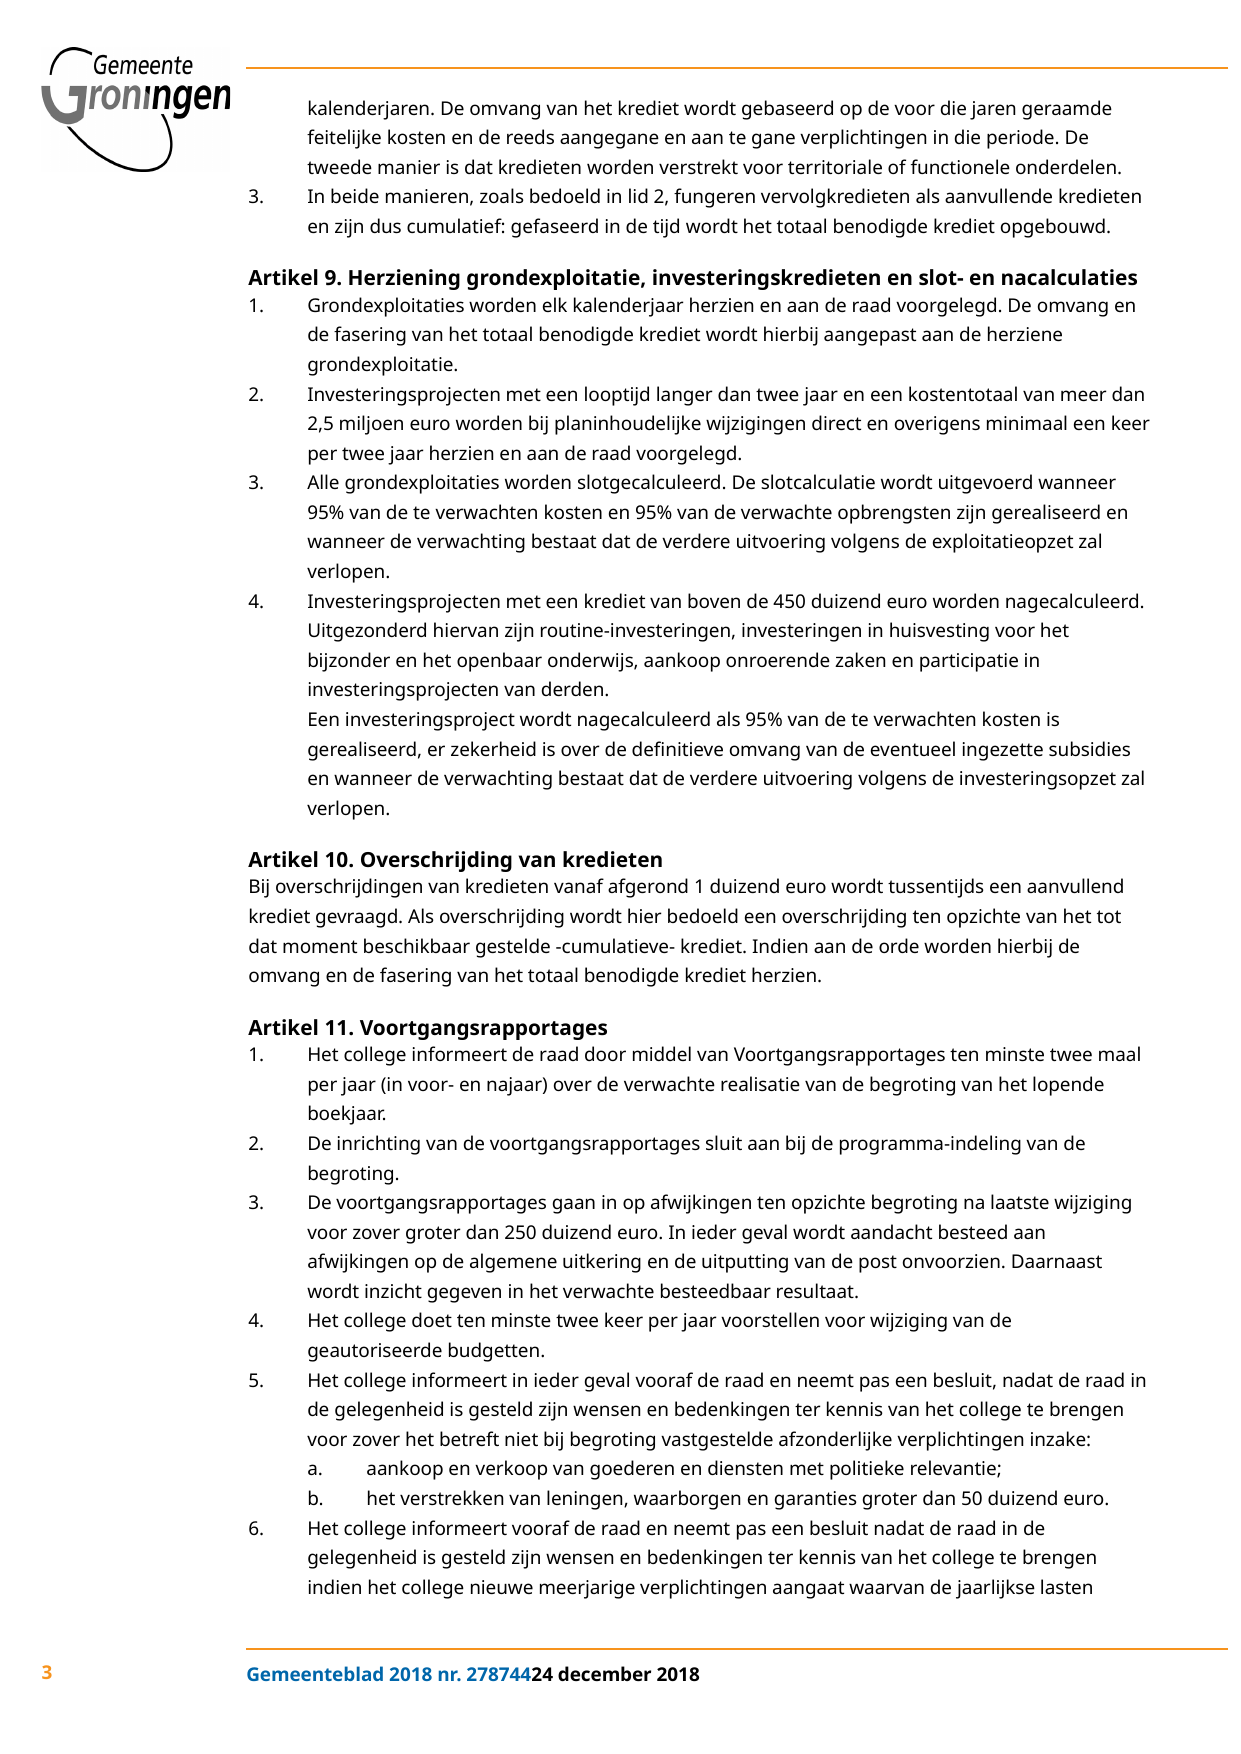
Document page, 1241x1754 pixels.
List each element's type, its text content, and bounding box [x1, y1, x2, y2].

list De inrichting van de voortgangsrapportages sluit aan bij de programma-indeling van de begroting. [248, 1130, 1152, 1185]
list aankoop en verkoop van goederen en diensten met politieke relevantie; [307, 1456, 1152, 1481]
list Het college informeert in ieder geval vooraf de raad en neemt pas een besluit, nadat de raad in de gelegenheid is gesteld zijn wensen en bedenkingen ter kennis van het college te brengen voor zover het betreft niet bij begroting vastgestelde afzonderlijke verplichtingen inzake: [248, 1367, 1152, 1452]
list Investeringsprojecten met een krediet van boven de 450 duizend euro worden nagecalculeerd. Uitgezonderd hiervan zijn routine-investeringen, investeringen in huisvesting voor het bijzonder en het openbaar onderwijs, aankoop onroerende zaken en participatie in investeringsprojecten van derden. [248, 588, 1152, 702]
list Het college informeert vooraf de raad en neemt pas een besluit nadat de raad in de gelegenheid is gesteld zijn wensen en bedenkingen ter kennis van het college te brengen indien het college nieuwe meerjarige verplichtingen aangaat waarvan de jaarlijkse lasten [248, 1515, 1152, 1599]
list Het college informeert de raad door middel van Voortgangsrapportages ten minste twee maal per jaar (in voor- en najaar) over de verwachte realisatie van de begroting van het lopende boekjaar. [248, 1041, 1152, 1126]
text Artikel 10. Overschrijding van kredieten [248, 845, 1152, 874]
list Investeringsprojecten met een looptijd langer dan twee jaar en een kostentotaal van meer dan 2,5 miljoen euro worden bij planinhoudelijke wijzigingen direct en overigens minimaal een keer per twee jaar herzien en aan de raad voorgelegd. [248, 381, 1152, 466]
list In beide manieren, zoals bedoeld in lid 2, fungeren vervolgkredieten als aanvullende kredieten en zijn dus cumulatief: gefaseerd in de tijd wordt het totaal benodigde krediet opgebouwd. [248, 183, 1152, 239]
list kalenderjaren. De omvang van het krediet wordt gebaseerd op de voor die jaren geraamde feitelijke kosten en de reeds aangegane en aan te gane verplichtingen in die periode. De tweede manier is dat kredieten worden verstrekt voor territoriale of functionele onderdelen. [248, 95, 1152, 180]
text Bij overschrijdingen van kredieten vanaf afgerond 1 duizend euro wordt tussentijds een aanvullend krediet gevraagd. Als overschrijding wordt hier bedoeld een overschrijding ten opzichte van het tot dat moment beschikbaar gestelde -cumulatieve- krediet. Indien aan de orde worden hierbij de omvang en de fasering van het totaal benodigde krediet herzien. [248, 874, 1152, 988]
list De voortgangsrapportages gaan in op afwijkingen ten opzichte begroting na laatste wijziging voor zover groter dan 250 duizend euro. In ieder geval wordt aandacht besteed aan afwijkingen op de algemene uitkering en de uitputting van de post onvoorzien. Daarnaast wordt inzicht gegeven in het verwachte besteedbaar resultaat. [248, 1189, 1152, 1304]
text Artikel 11. Voortgangsrapportages [248, 1013, 1152, 1041]
list het verstrekken van leningen, waarborgen en garanties groter dan 50 duizend euro. [307, 1485, 1152, 1511]
list Het college doet ten minste twee keer per jaar voorstellen voor wijziging van de geautoriseerde budgetten. [248, 1308, 1152, 1363]
list Een investeringsproject wordt nagecalculeerd als 95% van de te verwachten kosten is gerealiseerd, er zekerheid is over de definitieve omvang van de eventueel ingezette subsidies en wanneer de verwachting bestaat dat de verdere uitvoering volgens de investeringsopzet zal verlopen. [248, 706, 1152, 821]
list Alle grondexploitaties worden slotgecalculeerd. De slotcalculatie wordt uitgevoerd wanneer 95% van de te verwachten kosten en 95% van de verwachte opbrengsten zijn gerealiseerd en wanneer de verwachting bestaat dat de verdere uitvoering volgens de exploitatieopzet zal verlopen. [248, 469, 1152, 584]
text Artikel 9. Herziening grondexploitatie, investeringskredieten en slot- en nacalculaties [248, 263, 1152, 292]
list Grondexploitaties worden elk kalenderjaar herzien en aan de raad voorgelegd. De omvang en de fasering van het totaal benodigde krediet wordt hierbij aangepast aan de herziene grondexploitatie. [248, 292, 1152, 377]
picture [41, 47, 231, 172]
